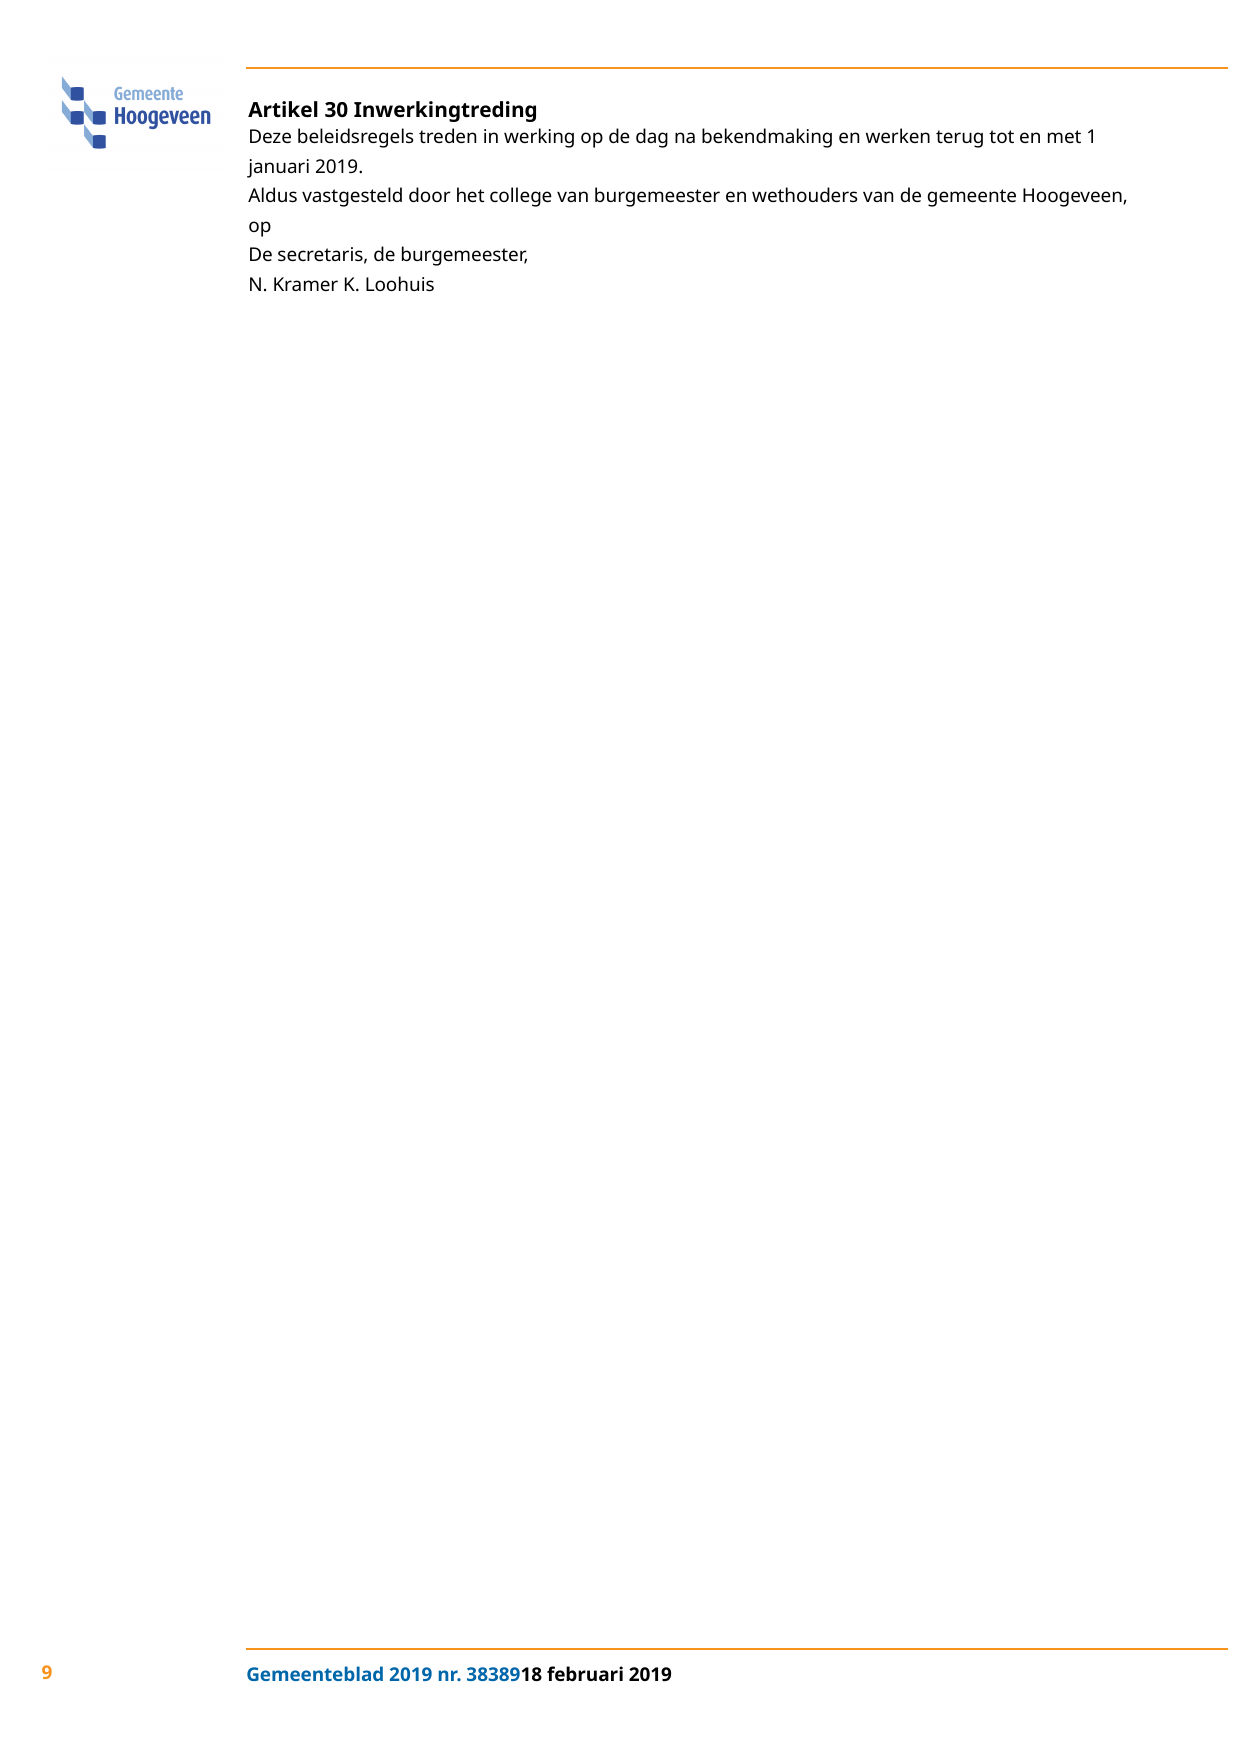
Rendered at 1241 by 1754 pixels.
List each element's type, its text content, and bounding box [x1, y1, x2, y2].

text N. Kramer K. Loohuis [248, 271, 1152, 297]
text Aldus vastgesteld door het college van burgemeester en wethouders van de gemeente Hoogeveen, op [248, 182, 1152, 238]
text De secretaris, de burgemeester, [248, 242, 1152, 267]
text Deze beleidsregels treden in werking op de dag na bekendmaking en werken terug tot en met 1 januari 2019. [248, 123, 1152, 178]
text Artikel 30 Inwerkingtreding [248, 95, 1152, 123]
picture [41, 47, 231, 172]
